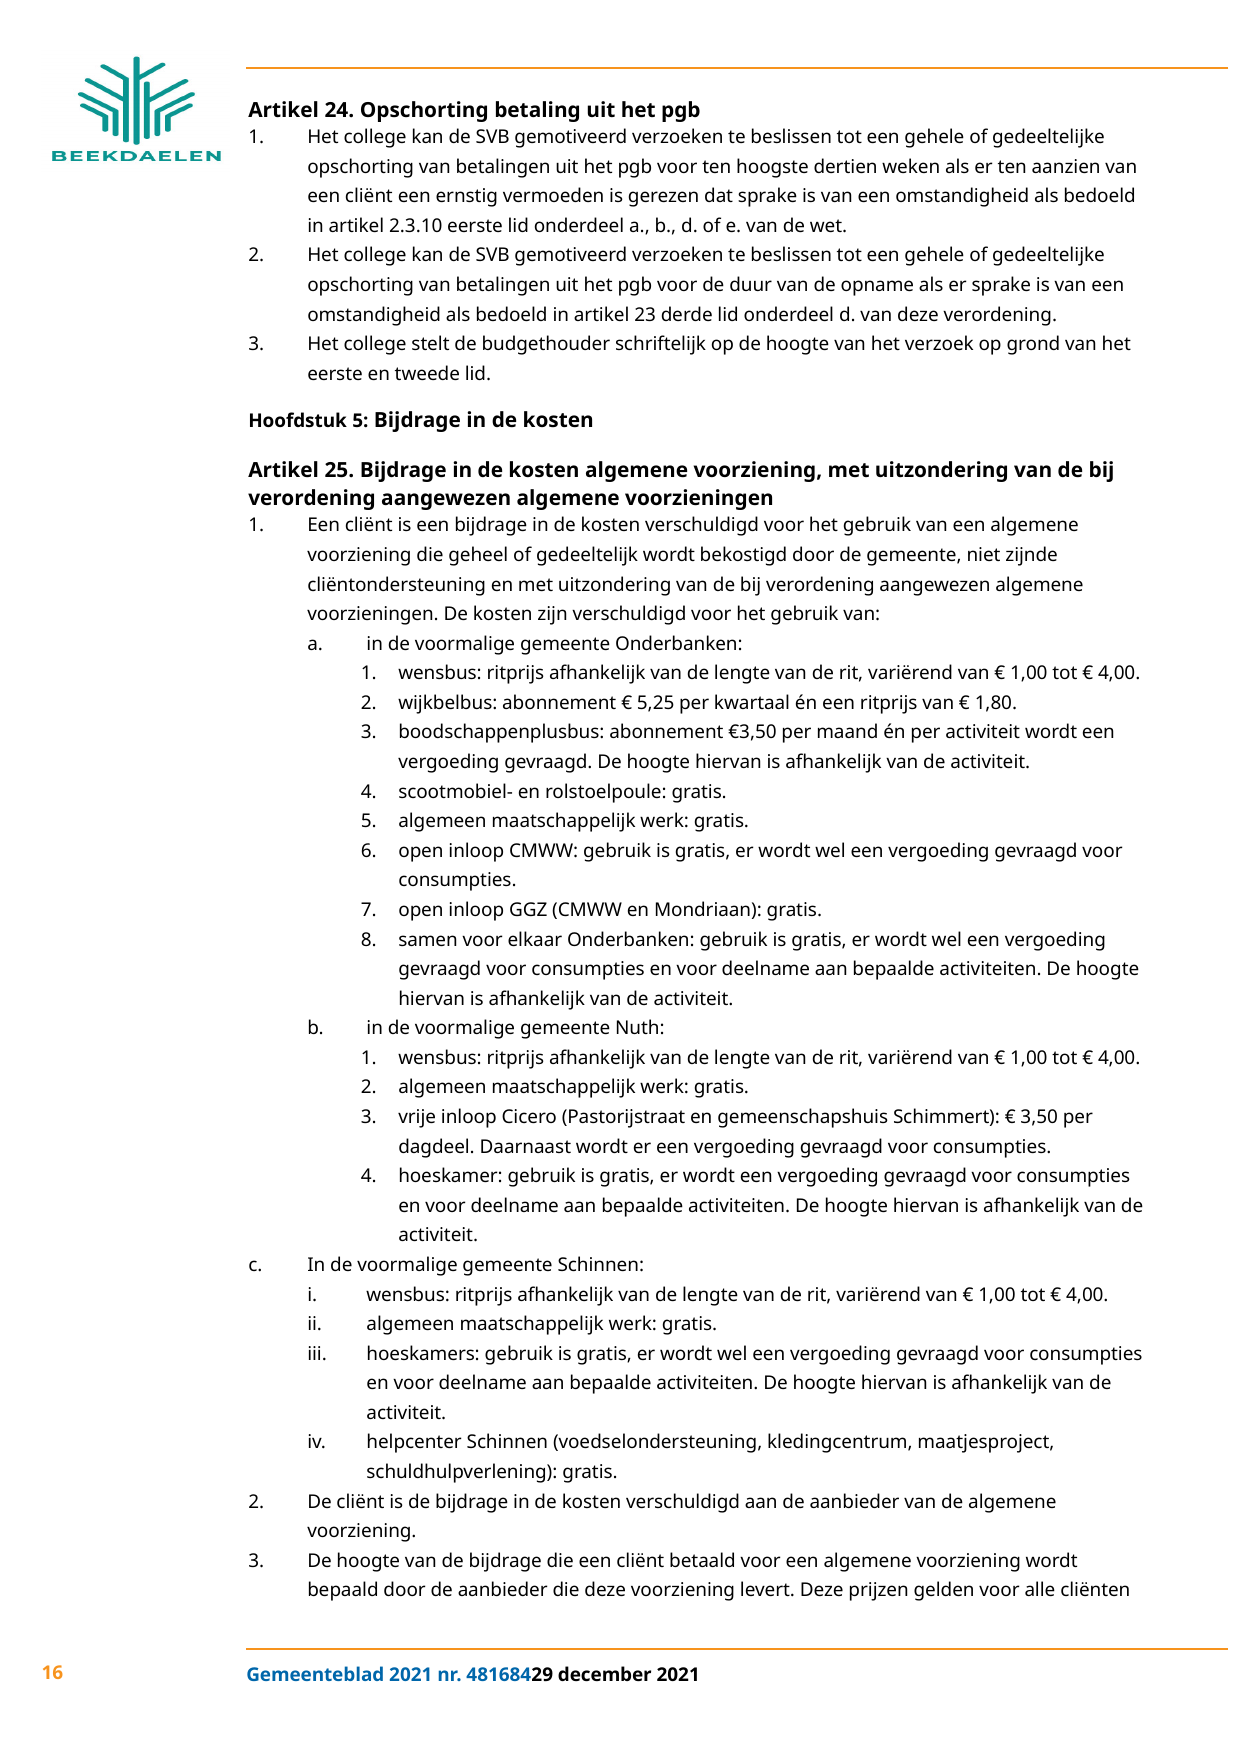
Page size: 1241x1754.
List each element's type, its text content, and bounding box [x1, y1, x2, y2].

list Een cliënt is een bijdrage in de kosten verschuldigd voor het gebruik van een algemene voorziening die geheel of gedeeltelijk wordt bekostigd door de gemeente, niet zijnde cliëntondersteuning en met uitzondering van de bij verordening aangewezen algemene voorzieningen. De kosten zijn verschuldigd voor het gebruik van: [248, 512, 1152, 626]
list Het college kan de SVB gemotiveerd verzoeken te beslissen tot een gehele of gedeeltelijke opschorting van betalingen uit het pgb voor ten hoogste dertien weken als er ten aanzien van een cliënt een ernstig vermoeden is gerezen dat sprake is van een omstandigheid als bedoeld in artikel 2.3.10 eerste lid onderdeel a., b., d. of e. van de wet. [248, 123, 1152, 238]
list Het college kan de SVB gemotiveerd verzoeken te beslissen tot een gehele of gedeeltelijke opschorting van betalingen uit het pgb voor de duur van de opname als er sprake is van een omstandigheid als bedoeld in artikel 23 derde lid onderdeel d. van deze verordening. [248, 242, 1152, 326]
list in de voormalige gemeente Onderbanken: [307, 630, 1152, 656]
list samen voor elkaar Onderbanken: gebruik is gratis, er wordt wel een vergoeding gevraagd voor consumpties en voor deelname aan bepaalde activiteiten. De hoogte hiervan is afhankelijk van de activiteit. [361, 926, 1152, 1011]
list algemeen maatschappelijk werk: gratis. [307, 1310, 1152, 1336]
picture [41, 47, 231, 172]
list boodschappenplusbus: abonnement €3,50 per maand én per activiteit wordt een vergoeding gevraagd. De hoogte hiervan is afhankelijk van de activiteit. [361, 719, 1152, 774]
list vrije inloop Cicero (Pastorijstraat en gemeenschapshuis Schimmert): € 3,50 per dagdeel. Daarnaast wordt er een vergoeding gevraagd voor consumpties. [361, 1103, 1152, 1159]
list wensbus: ritprijs afhankelijk van de lengte van de rit, variërend van € 1,00 tot € 4,00. [361, 1044, 1152, 1070]
text Artikel 24. Opschorting betaling uit het pgb [248, 95, 1152, 123]
list In de voormalige gemeente Schinnen: [248, 1251, 1152, 1277]
text Artikel 25. Bijdrage in de kosten algemene voorziening, met uitzondering van de bij verordening aangewezen algemene voorzieningen [248, 455, 1152, 512]
list open inloop GGZ (CMWW en Mondriaan): gratis. [361, 896, 1152, 922]
list wijkbelbus: abonnement € 5,25 per kwartaal én een ritprijs van € 1,80. [361, 689, 1152, 715]
list scootmobiel- en rolstoelpoule: gratis. [361, 778, 1152, 804]
list De cliënt is de bijdrage in de kosten verschuldigd aan de aanbieder van de algemene voorziening. [248, 1488, 1152, 1543]
list wensbus: ritprijs afhankelijk van de lengte van de rit, variërend van € 1,00 tot € 4,00. [307, 1281, 1152, 1307]
text Hoofdstuk 5: Bijdrage in de kosten [248, 406, 1152, 434]
list wensbus: ritprijs afhankelijk van de lengte van de rit, variërend van € 1,00 tot € 4,00. [361, 659, 1152, 685]
list Het college stelt de budgethouder schriftelijk op de hoogte van het verzoek op grond van het eerste en tweede lid. [248, 330, 1152, 386]
list hoeskamer: gebruik is gratis, er wordt een vergoeding gevraagd voor consumpties en voor deelname aan bepaalde activiteiten. De hoogte hiervan is afhankelijk van de activiteit. [361, 1162, 1152, 1247]
list De hoogte van de bijdrage die een cliënt betaald voor een algemene voorziening wordt bepaald door de aanbieder die deze voorziening levert. Deze prijzen gelden voor alle cliënten [248, 1547, 1152, 1602]
list hoeskamers: gebruik is gratis, er wordt wel een vergoeding gevraagd voor consumpties en voor deelname aan bepaalde activiteiten. De hoogte hiervan is afhankelijk van de activiteit. [307, 1340, 1152, 1425]
list algemeen maatschappelijk werk: gratis. [361, 1074, 1152, 1099]
list algemeen maatschappelijk werk: gratis. [361, 807, 1152, 833]
list in de voormalige gemeente Nuth: [307, 1014, 1152, 1040]
list helpcenter Schinnen (voedselondersteuning, kledingcentrum, maatjesproject, schuldhulpverlening): gratis. [307, 1429, 1152, 1484]
list open inloop CMWW: gebruik is gratis, er wordt wel een vergoeding gevraagd voor consumpties. [361, 837, 1152, 892]
